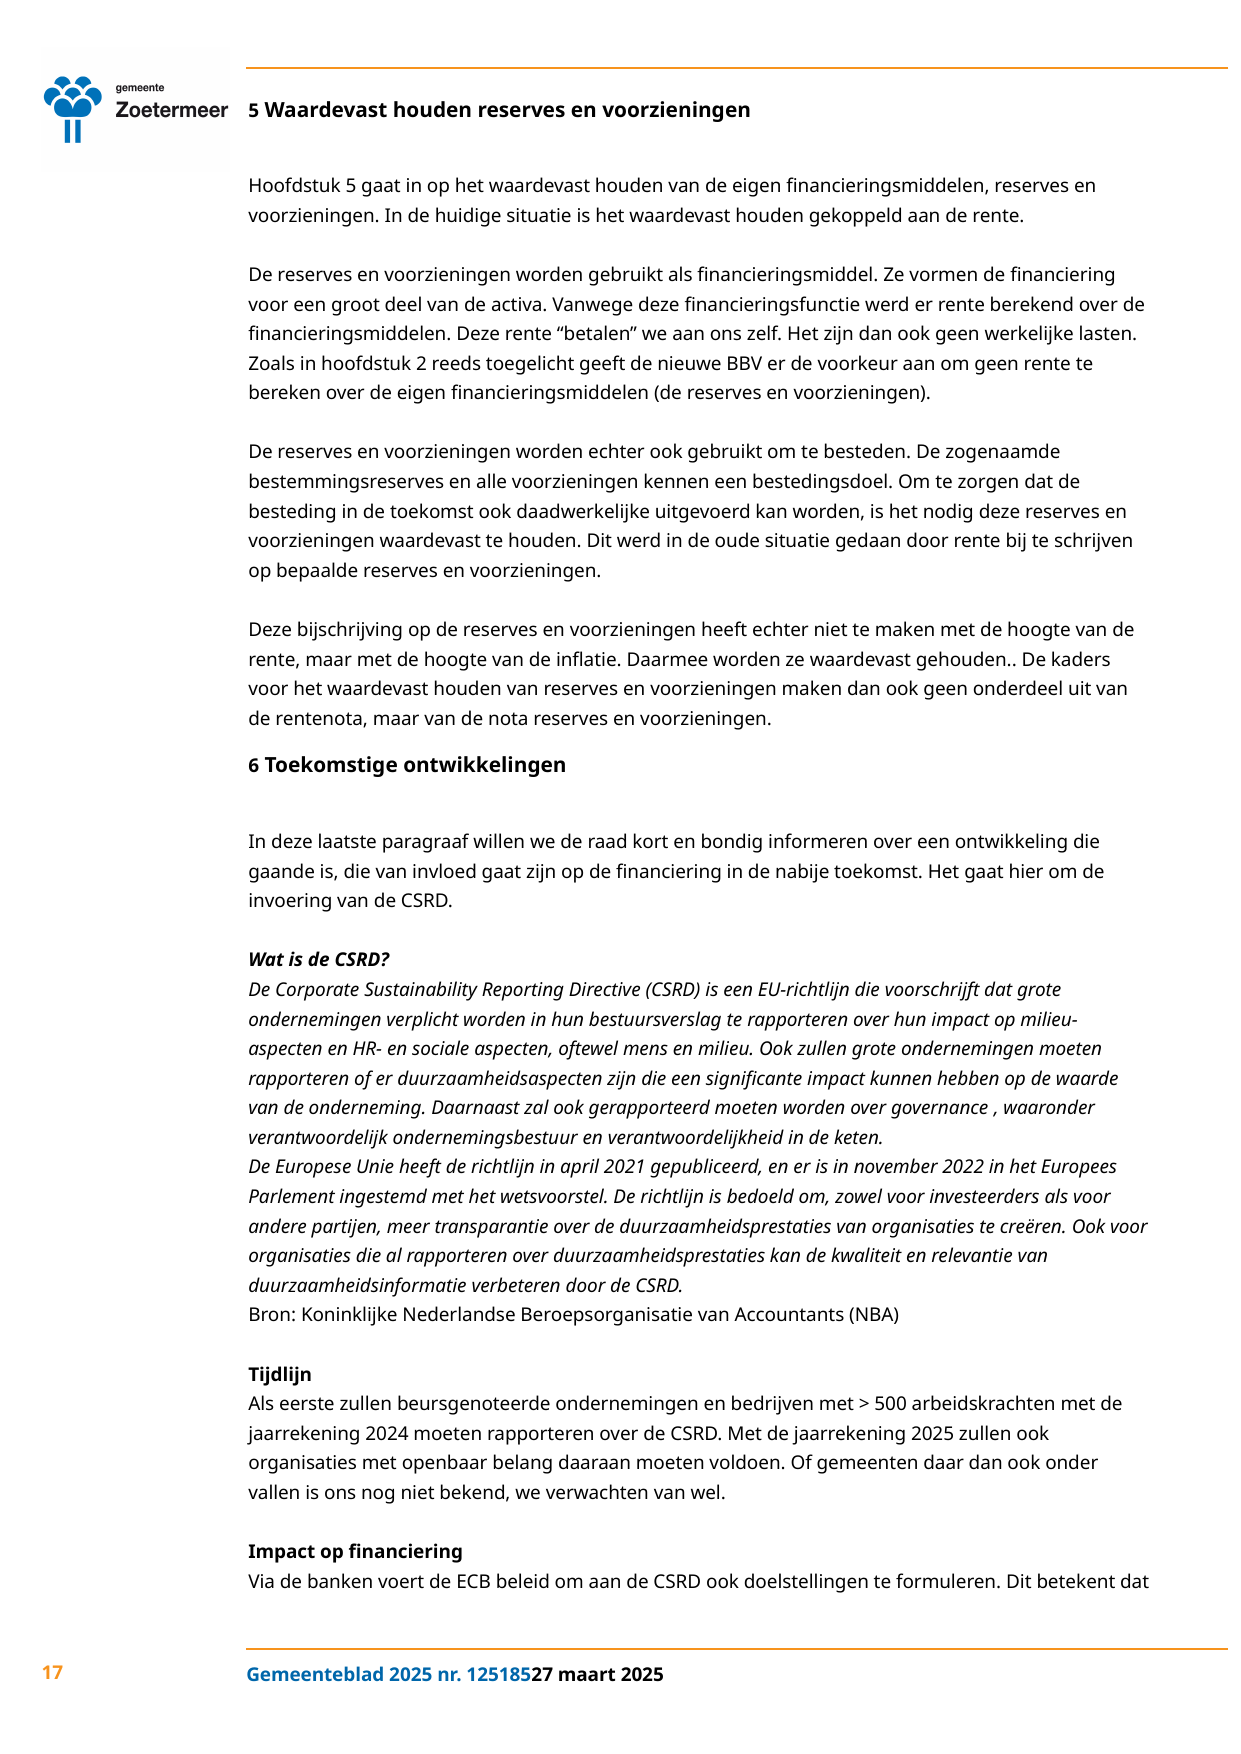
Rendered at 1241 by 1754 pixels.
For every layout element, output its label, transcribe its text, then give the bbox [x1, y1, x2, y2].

text In deze laatste paragraaf willen we de raad kort en bondig informeren over een ontwikkeling die gaande is, die van invloed gaat zijn op de financiering in de nabije toekomst. Het gaat hier om de invoering van de CSRD. [248, 828, 1152, 913]
text Wat is de CSRD? [248, 947, 1152, 972]
text Bron: Koninklijke Nederlandse Beroepsorganisatie van Accountants (NBA) [248, 1302, 1152, 1327]
text 5 Waardevast houden reserves en voorzieningen [248, 95, 1152, 123]
text Impact op financiering [248, 1538, 1152, 1564]
text Deze bijschrijving op de reserves en voorzieningen heeft echter niet te maken met de hoogte van de rente, maar met de hoogte van de inflatie. Daarmee worden ze waardevast gehouden.. De kaders voor het waardevast houden van reserves en voorzieningen maken dan ook geen onderdeel uit van de rentenota, maar van de nota reserves en voorzieningen. [248, 616, 1152, 731]
text De reserves en voorzieningen worden gebruikt als financieringsmiddel. Ze vormen de financiering voor een groot deel van de activa. Vanwege deze financieringsfunctie werd er rente berekend over de financieringsmiddelen. Deze rente “betalen” we aan ons zelf. Het zijn dan ook geen werkelijke lasten. [248, 261, 1152, 346]
text De reserves en voorzieningen worden echter ook gebruikt om te besteden. De zogenaamde bestemmingsreserves en alle voorzieningen kennen een bestedingsdoel. Om te zorgen dat de besteding in de toekomst ook daadwerkelijke uitgevoerd kan worden, is het nodig deze reserves en voorzieningen waardevast te houden. Dit werd in de oude situatie gedaan door rente bij te schrijven op bepaalde reserves en voorzieningen. [248, 439, 1152, 583]
text De Europese Unie heeft de richtlijn in april 2021 gepubliceerd, en er is in november 2022 in het Europees Parlement ingestemd met het wetsvoorstel. De richtlijn is bedoeld om, zowel voor investeerders als voor andere partijen, meer transparantie over de duurzaamheidsprestaties van organisaties te creëren. Ook voor organisaties die al rapporteren over duurzaamheidsprestaties kan de kwaliteit en relevantie van duurzaamheidsinformatie verbeteren door de CSRD. [248, 1154, 1152, 1298]
text Hoofdstuk 5 gaat in op het waardevast houden van de eigen financieringsmiddelen, reserves en voorzieningen. In de huidige situatie is het waardevast houden gekoppeld aan de rente. [248, 172, 1152, 228]
text Via de banken voert de ECB beleid om aan de CSRD ook doelstellingen te formuleren. Dit betekent dat [248, 1568, 1152, 1594]
text Als eerste zullen beursgenoteerde ondernemingen en bedrijven met > 500 arbeidskrachten met de jaarrekening 2024 moeten rapporteren over de CSRD. Met de jaarrekening 2025 zullen ook organisaties met openbaar belang daaraan moeten voldoen. Of gemeenten daar dan ook onder vallen is ons nog niet bekend, we verwachten van wel. [248, 1390, 1152, 1505]
text 6 Toekomstige ontwikkelingen [248, 751, 1152, 779]
text Zoals in hoofdstuk 2 reeds toegelicht geeft de nieuwe BBV er de voorkeur aan om geen rente te bereken over de eigen financieringsmiddelen (de reserves en voorzieningen). [248, 350, 1152, 405]
text De Corporate Sustainability Reporting Directive (CSRD) is een EU-richtlijn die voorschrijft dat grote ondernemingen verplicht worden in hun bestuursverslag te rapporteren over hun impact op milieu-aspecten en HR- en sociale aspecten, oftewel mens en milieu. Ook zullen grote ondernemingen moeten rapporteren of er duurzaamheidsaspecten zijn die een significante impact kunnen hebben op de waarde van de onderneming. Daarnaast zal ook gerapporteerd moeten worden over governance , waaronder verantwoordelijk ondernemingsbestuur en verantwoordelijkheid in de keten. [248, 976, 1152, 1150]
picture [41, 47, 231, 172]
text Tijdlijn [248, 1361, 1152, 1387]
